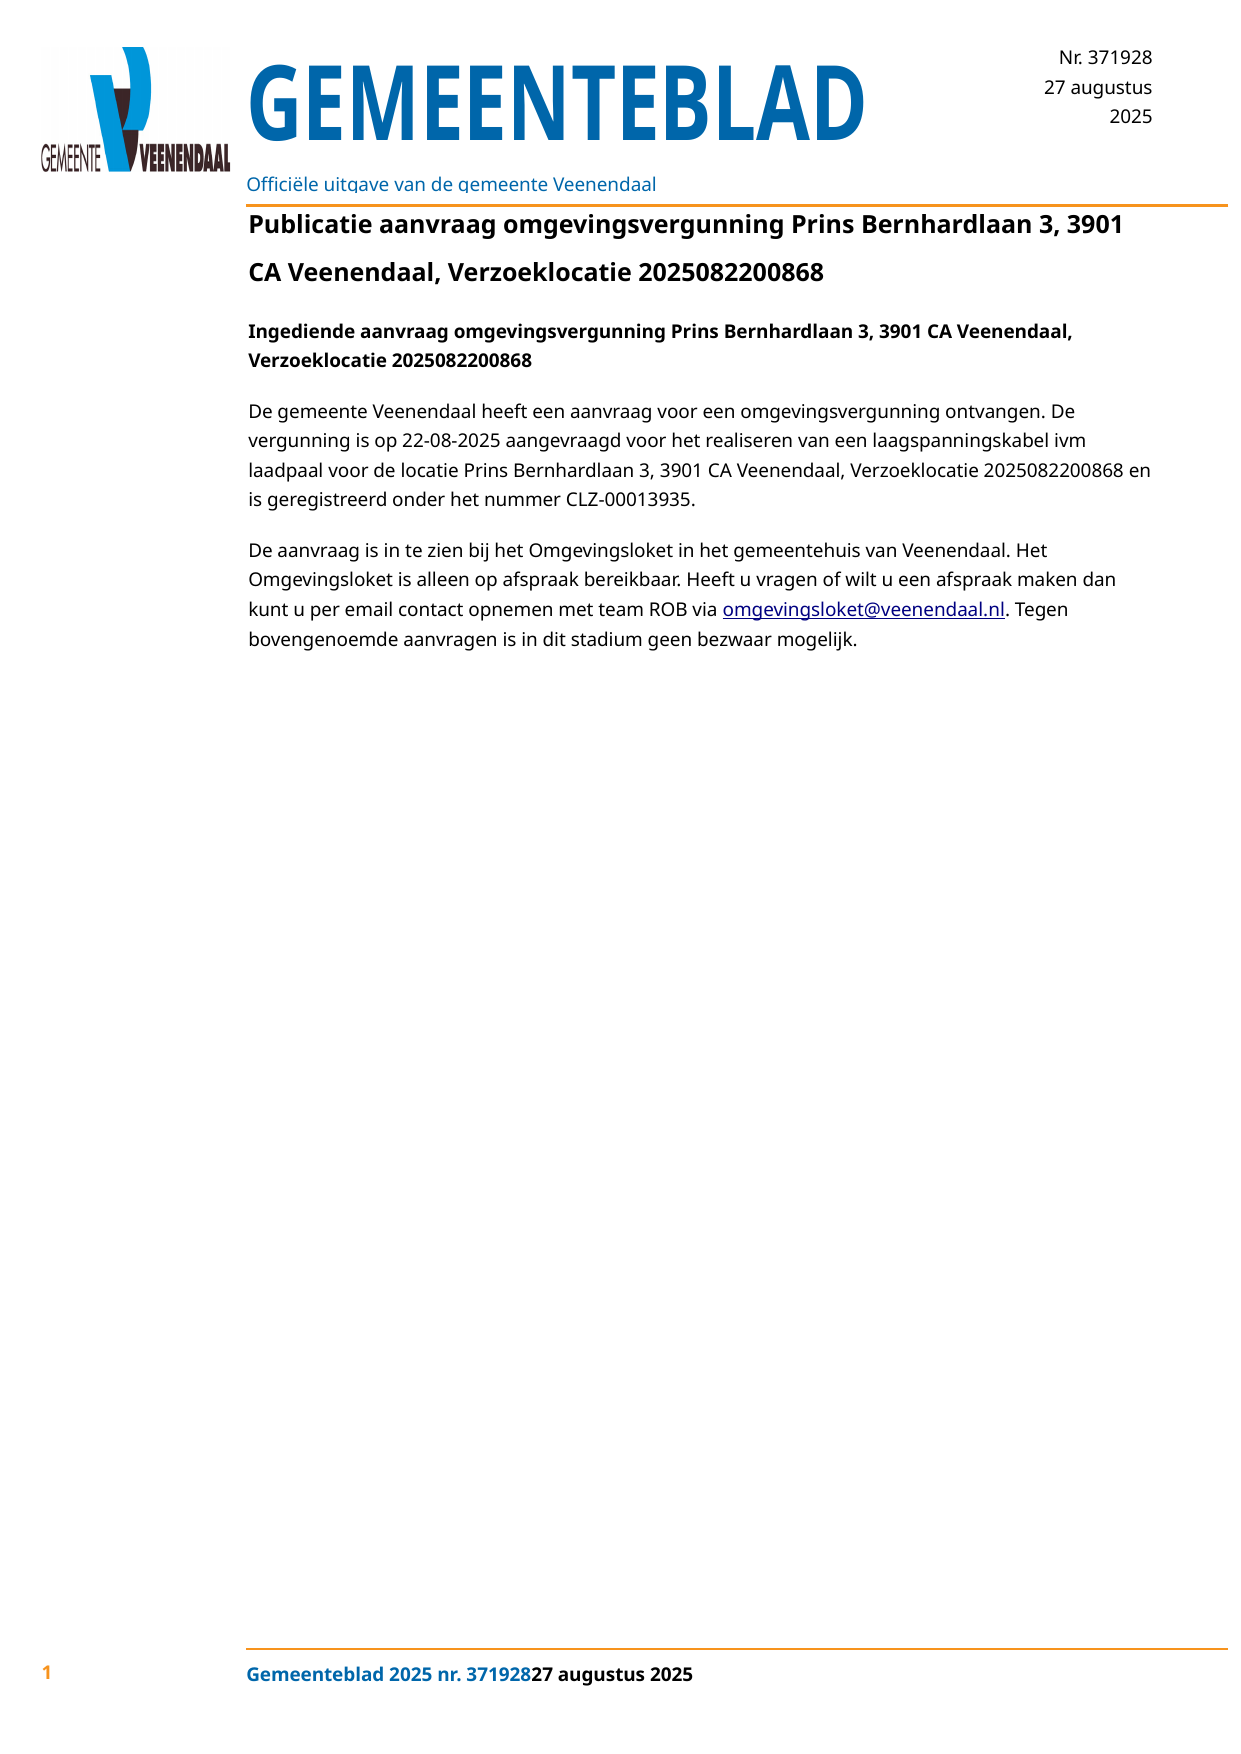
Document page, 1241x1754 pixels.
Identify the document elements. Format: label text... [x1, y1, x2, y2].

picture [41, 47, 130, 172]
picture [123, 47, 231, 172]
text Publicatie aanvraag omgevingsvergunning Prins Bernhardlaan 3, 3901 CA Veenendaal, Verzoeklocatie 2025082200868 [248, 207, 1152, 288]
text De aanvraag is in te zien bij het Omgevingsloket in het gemeentehuis van Veenendaal. Het Omgevingsloket is alleen op afspraak bereikbaar. Heeft u vragen of wilt u een afspraak maken dan kunt u per email contact opnemen met team ROB via omgevingsloket@veenendaal.nl. Tegen bovengenoemde aanvragen is in dit stadium geen bezwaar mogelijk. [248, 537, 1152, 652]
text Ingediende aanvraag omgevingsvergunning Prins Bernhardlaan 3, 3901 CA Veenendaal, Verzoeklocatie 2025082200868 [248, 318, 1152, 373]
text De gemeente Veenendaal heeft een aanvraag voor een omgevingsvergunning ontvangen. De vergunning is op 22-08-2025 aangevraagd voor het realiseren van een laagspanningskabel ivm laadpaal voor de locatie Prins Bernhardlaan 3, 3901 CA Veenendaal, Verzoeklocatie 2025082200868 en is geregistreerd onder het nummer CLZ-00013935. [248, 398, 1152, 512]
